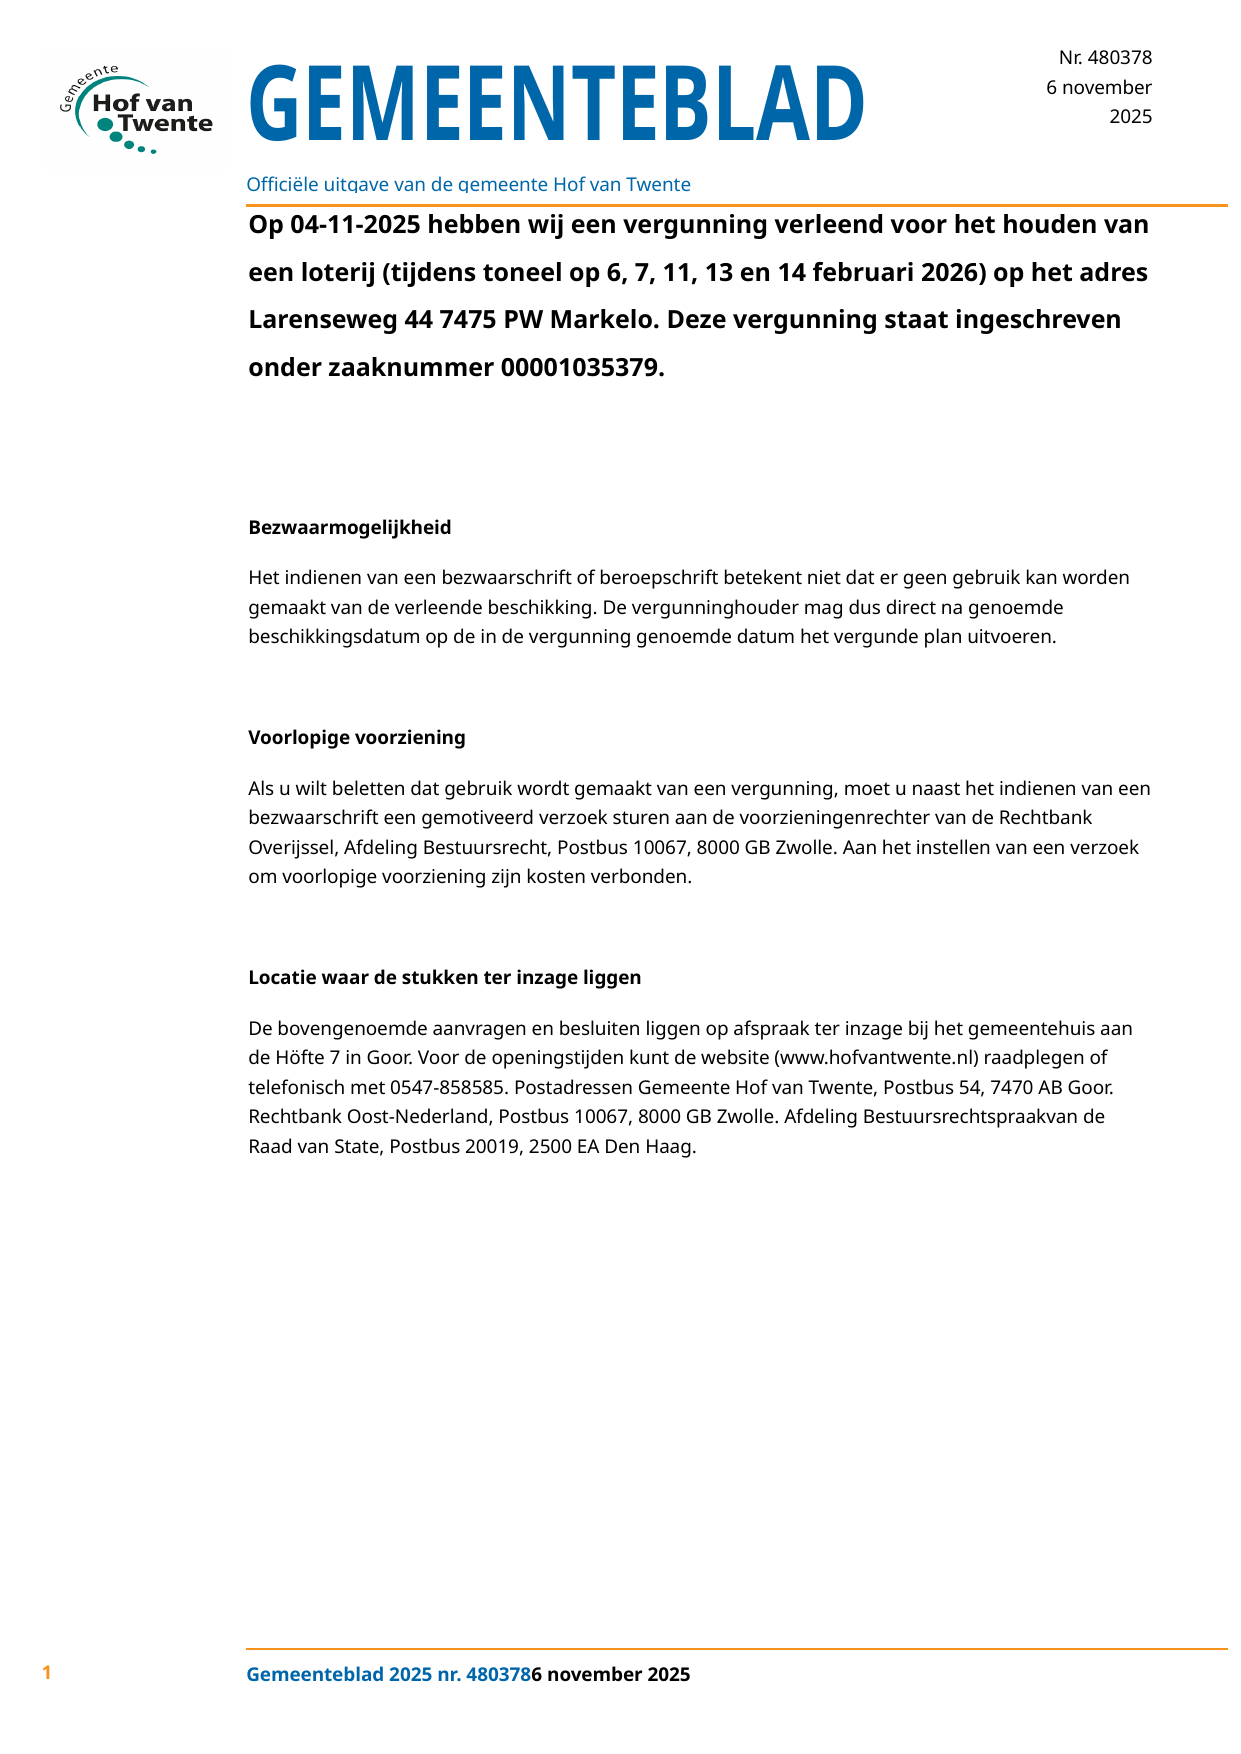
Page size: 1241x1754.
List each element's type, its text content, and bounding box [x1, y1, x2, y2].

picture [41, 47, 231, 172]
text Bezwaarmogelijkheid [248, 514, 1152, 540]
text Locatie waar de stukken ter inzage liggen [248, 964, 1152, 990]
text Als u wilt beletten dat gebruik wordt gemaakt van een vergunning, moet u naast het indienen van een bezwaarschrift een gemotiveerd verzoek sturen aan de voorzieningenrechter van de Rechtbank Overijssel, Afdeling Bestuursrecht, Postbus 10067, 8000 GB Zwolle. Aan het instellen van een verzoek om voorlopige voorziening zijn kosten verbonden. [248, 775, 1152, 889]
text De bovengenoemde aanvragen en besluiten liggen op afspraak ter inzage bij het gemeentehuis aan de Höfte 7 in Goor. Voor de openingstijden kunt de website (www.hofvantwente.nl) raadplegen of telefonisch met 0547-858585. Postadressen Gemeente Hof van Twente, Postbus 54, 7470 AB Goor. Rechtbank Oost-Nederland, Postbus 10067, 8000 GB Zwolle. Afdeling Bestuursrechtspraakvan de Raad van State, Postbus 20019, 2500 EA Den Haag. [248, 1015, 1152, 1159]
text Het indienen van een bezwaarschrift of beroepschrift betekent niet dat er geen gebruik kan worden gemaakt van de verleende beschikking. De vergunninghouder mag dus direct na genoemde beschikkingsdatum op de in de vergunning genoemde datum het vergunde plan uitvoeren. [248, 564, 1152, 649]
text Voorlopige voorziening [248, 724, 1152, 750]
text Op 04-11-2025 hebben wij een vergunning verleend voor het houden van een loterij (tijdens toneel op 6, 7, 11, 13 en 14 februari 2026) op het adres Larenseweg 44 7475 PW Markelo. Deze vergunning staat ingeschreven onder zaaknummer 00001035379. [248, 207, 1152, 384]
